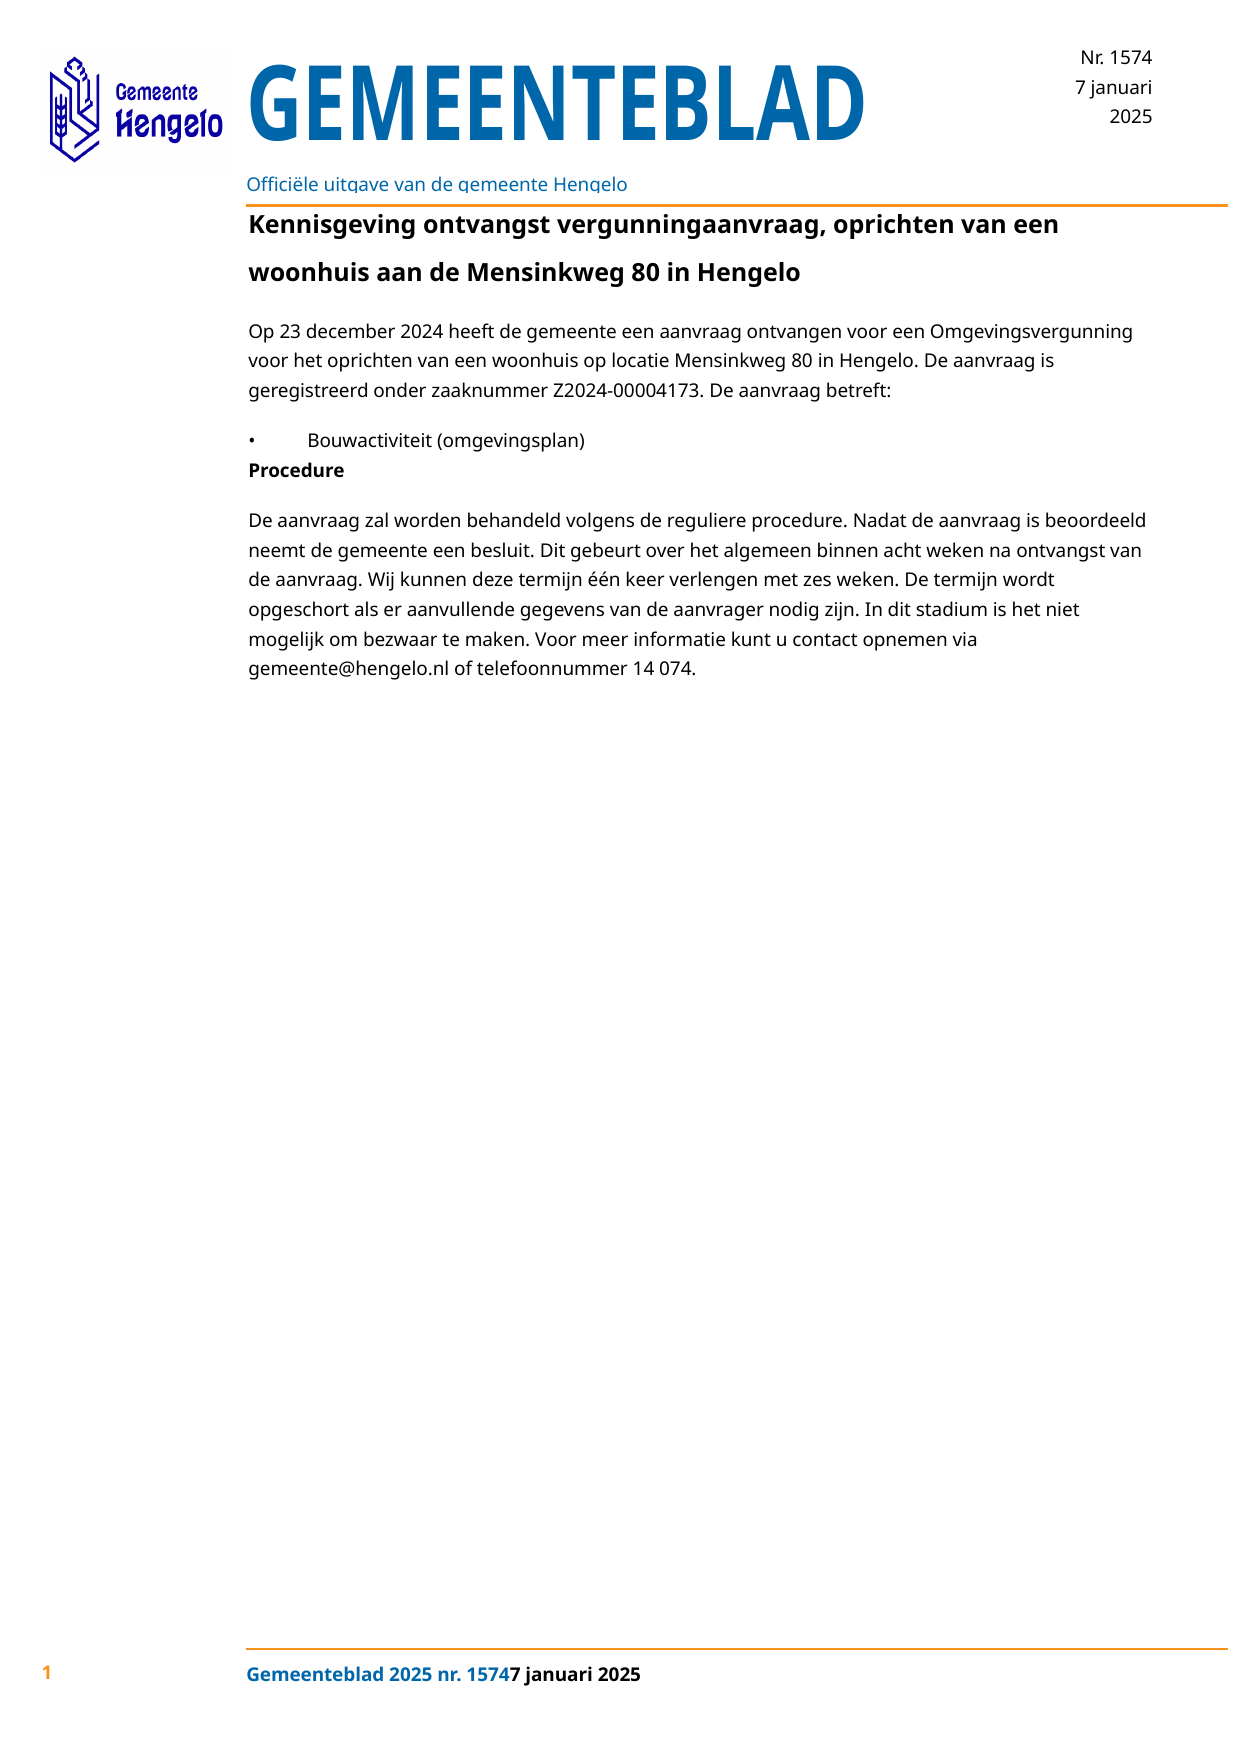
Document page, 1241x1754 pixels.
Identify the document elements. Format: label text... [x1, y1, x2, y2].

text Op 23 december 2024 heeft de gemeente een aanvraag ontvangen voor een Omgevingsvergunning voor het oprichten van een woonhuis op locatie Mensinkweg 80 in Hengelo. De aanvraag is geregistreerd onder zaaknummer Z2024-00004173. De aanvraag betreft: [248, 318, 1152, 403]
text Kennisgeving ontvangst vergunningaanvraag, oprichten van een woonhuis aan de Mensinkweg 80 in Hengelo [248, 207, 1152, 288]
list Bouwactiviteit (omgevingsplan) [248, 427, 1152, 453]
picture [41, 47, 231, 172]
text Procedure [248, 457, 1152, 483]
text De aanvraag zal worden behandeld volgens de reguliere procedure. Nadat de aanvraag is beoordeeld neemt de gemeente een besluit. Dit gebeurt over het algemeen binnen acht weken na ontvangst van de aanvraag. Wij kunnen deze termijn één keer verlengen met zes weken. De termijn wordt opgeschort als er aanvullende gegevens van de aanvrager nodig zijn. In dit stadium is het niet mogelijk om bezwaar te maken. Voor meer informatie kunt u contact opnemen via gemeente@hengelo.nl of telefoonnummer 14 074. [248, 507, 1152, 681]
